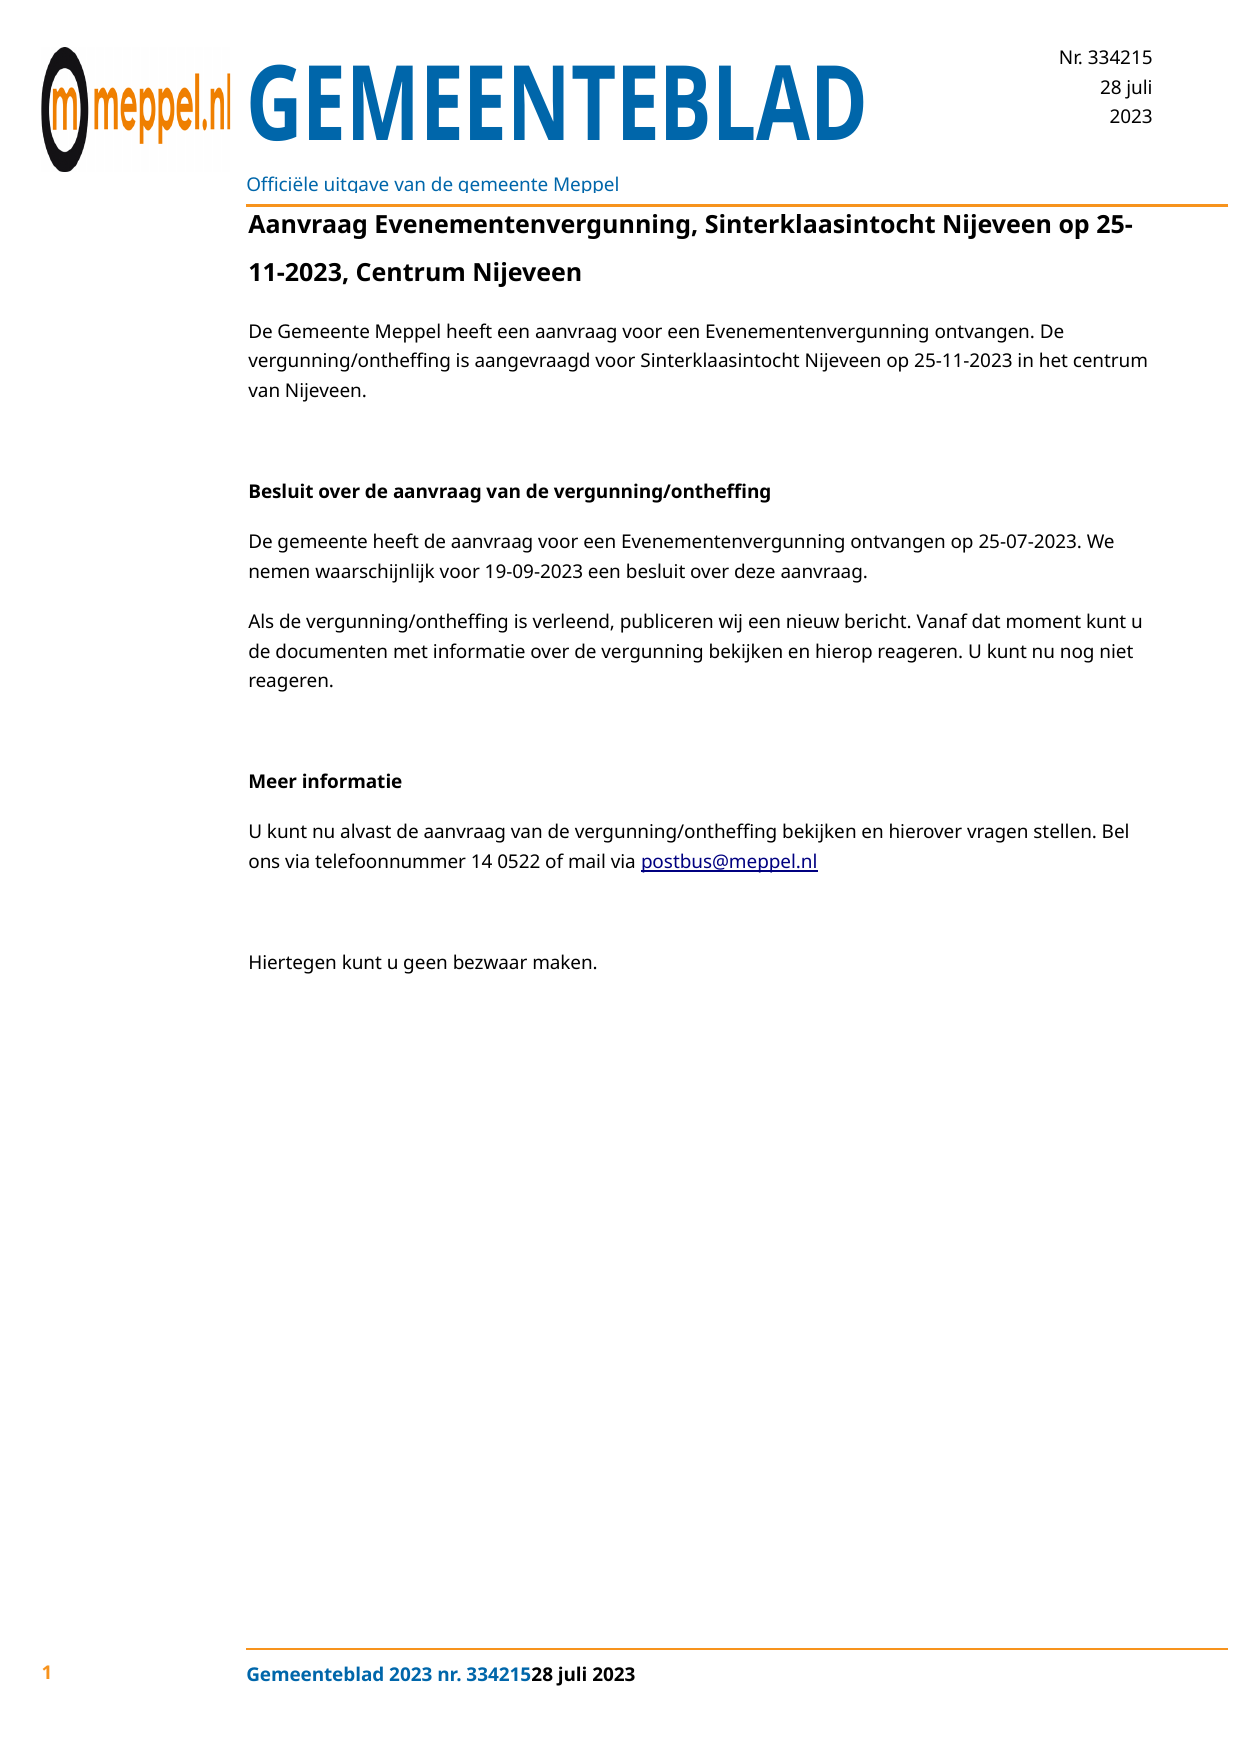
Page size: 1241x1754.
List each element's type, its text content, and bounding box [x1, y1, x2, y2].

text Besluit over de aanvraag van de vergunning/ontheffing [248, 478, 1152, 504]
text Als de vergunning/ontheffing is verleend, publiceren wij een nieuw bericht. Vanaf dat moment kunt u de documenten met informatie over de vergunning bekijken en hierop reageren. U kunt nu nog niet reageren. [248, 608, 1152, 693]
text Hiertegen kunt u geen bezwaar maken. [248, 949, 1152, 975]
text De Gemeente Meppel heeft een aanvraag voor een Evenementenvergunning ontvangen. De vergunning/ontheffing is aangevraagd voor Sinterklaasintocht Nijeveen op 25-11-2023 in het centrum van Nijeveen. [248, 318, 1152, 403]
text U kunt nu alvast de aanvraag van de vergunning/ontheffing bekijken en hierover vragen stellen. Bel ons via telefoonnummer 14 0522 of mail via postbus@meppel.nl [248, 819, 1152, 874]
picture [41, 47, 231, 172]
text Aanvraag Evenementenvergunning, Sinterklaasintocht Nijeveen op 25-11-2023, Centrum Nijeveen [248, 207, 1152, 288]
text Meer informatie [248, 768, 1152, 794]
text De gemeente heeft de aanvraag voor een Evenementenvergunning ontvangen op 25-07-2023. We nemen waarschijnlijk voor 19-09-2023 een besluit over deze aanvraag. [248, 528, 1152, 584]
